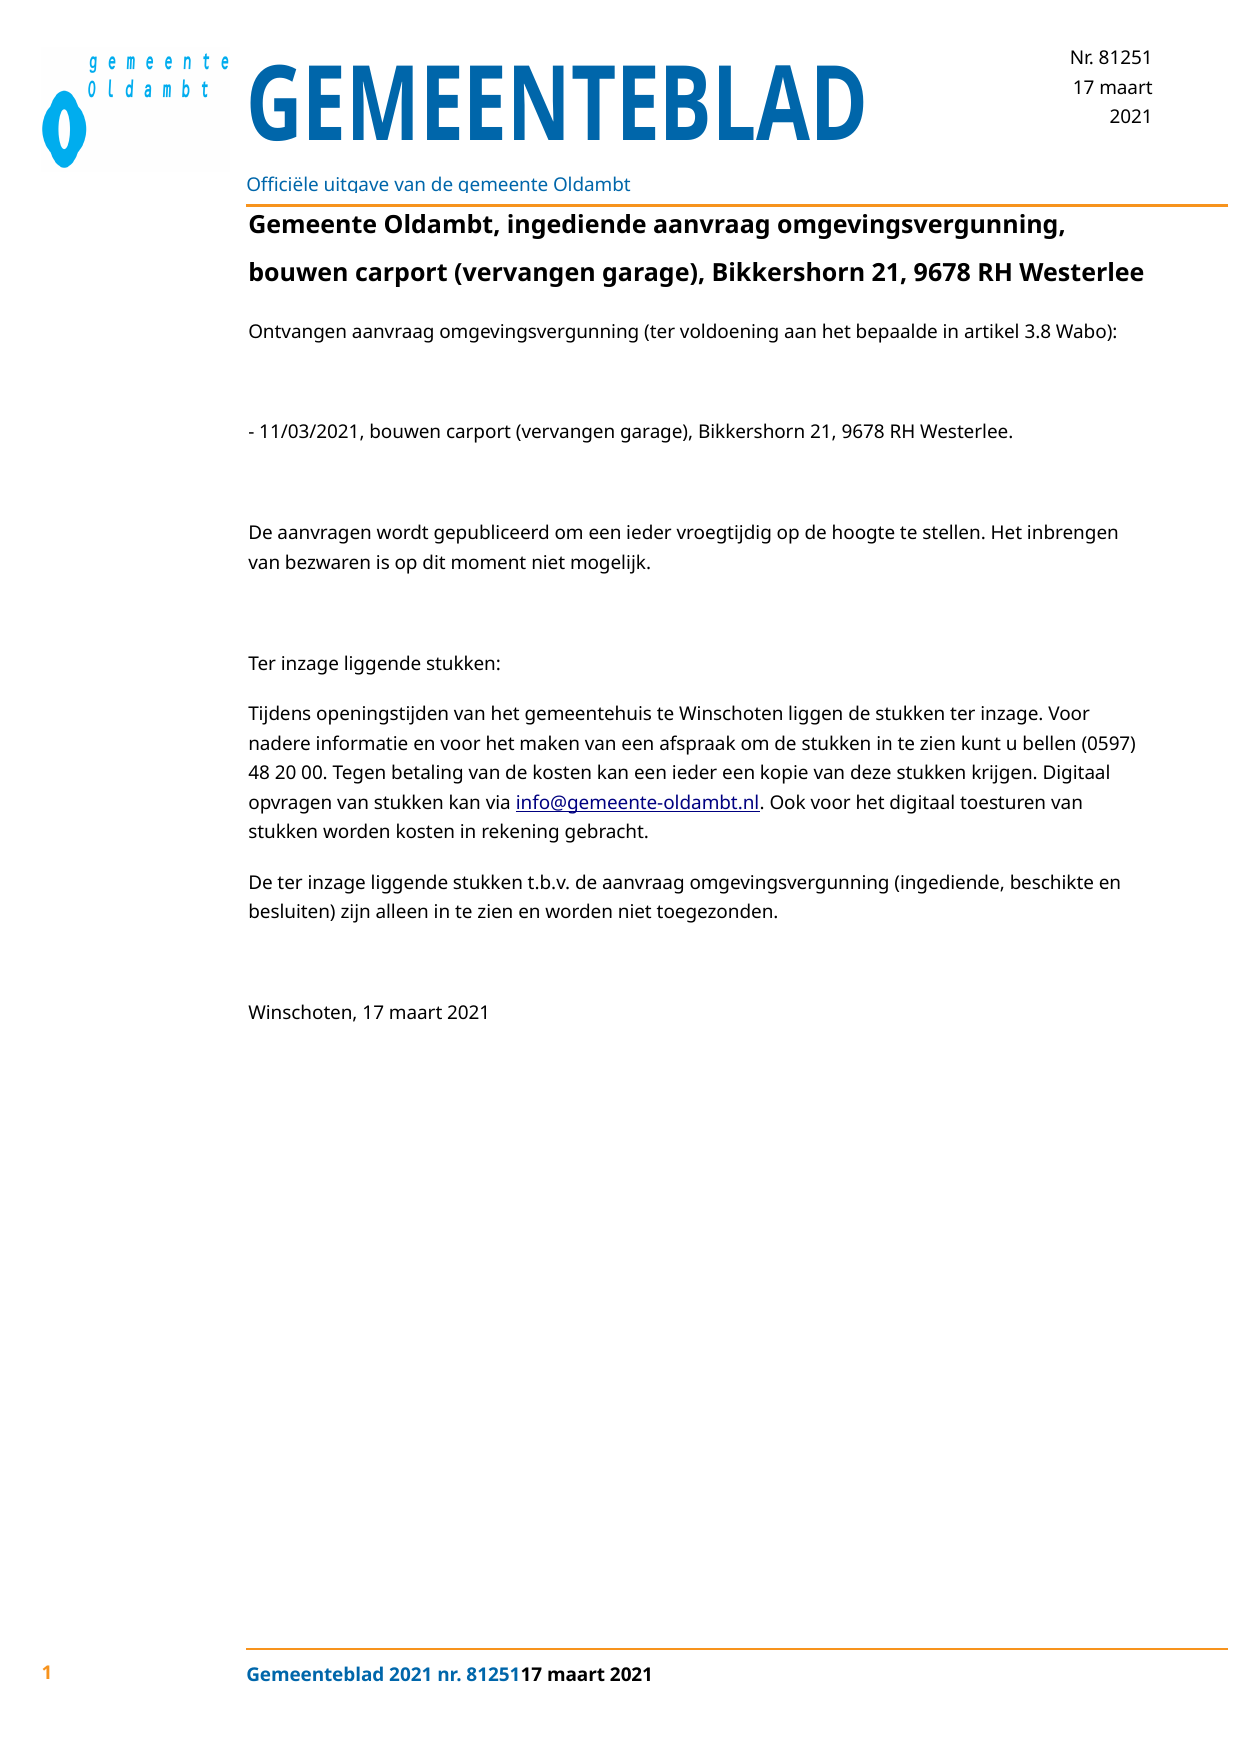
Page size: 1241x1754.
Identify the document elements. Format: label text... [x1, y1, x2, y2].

text - 11/03/2021, bouwen carport (vervangen garage), Bikkershorn 21, 9678 RH Westerlee. [248, 419, 1152, 444]
text Ter inzage liggende stukken: [248, 650, 1152, 676]
text Tijdens openingstijden van het gemeentehuis te Winschoten liggen de stukken ter inzage. Voor nadere informatie en voor het maken van een afspraak om de stukken in te zien kunt u bellen (0597) 48 20 00. Tegen betaling van de kosten kan een ieder een kopie van deze stukken krijgen. Digitaal opvragen van stukken kan via info@gemeente-oldambt.nl. Ook voor het digitaal toesturen van stukken worden kosten in rekening gebracht. [248, 700, 1152, 844]
text Winschoten, 17 maart 2021 [248, 999, 1152, 1025]
text De aanvragen wordt gepubliceerd om een ieder vroegtijdig op de hoogte te stellen. Het inbrengen van bezwaren is op dit moment niet mogelijk. [248, 519, 1152, 575]
text Ontvangen aanvraag omgevingsvergunning (ter voldoening aan het bepaalde in artikel 3.8 Wabo): [248, 318, 1152, 344]
picture [41, 47, 231, 172]
text Gemeente Oldambt, ingediende aanvraag omgevingsvergunning, bouwen carport (vervangen garage), Bikkershorn 21, 9678 RH Westerlee [248, 207, 1152, 288]
text De ter inzage liggende stukken t.b.v. de aanvraag omgevingsvergunning (ingediende, beschikte en besluiten) zijn alleen in te zien en worden niet toegezonden. [248, 869, 1152, 924]
